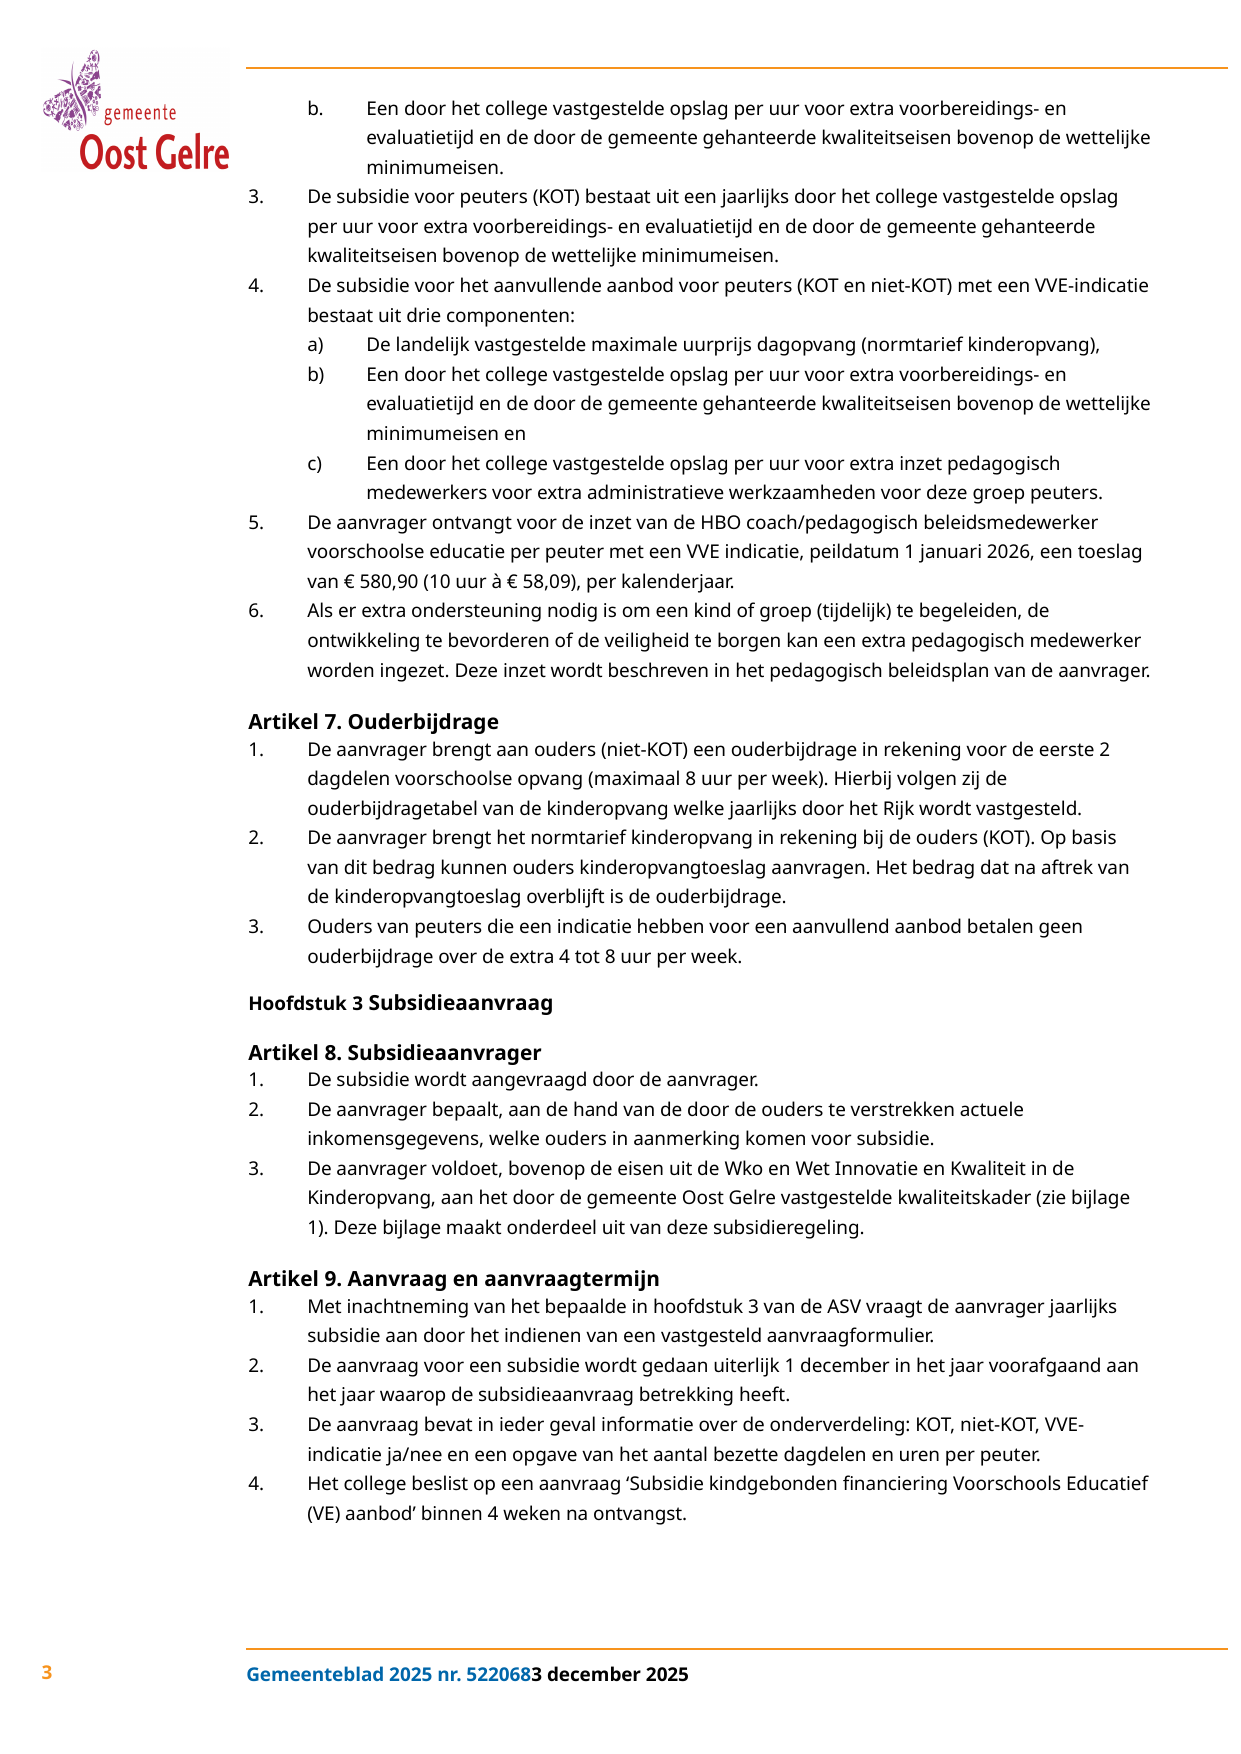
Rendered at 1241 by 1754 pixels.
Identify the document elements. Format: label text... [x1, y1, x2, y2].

list Een door het college vastgestelde opslag per uur voor extra voorbereidings- en evaluatietijd en de door de gemeente gehanteerde kwaliteitseisen bovenop de wettelijke minimumeisen. [307, 95, 1152, 180]
list De subsidie wordt aangevraagd door de aanvrager. [248, 1066, 1152, 1092]
list Een door het college vastgestelde opslag per uur voor extra inzet pedagogisch medewerkers voor extra administratieve werkzaamheden voor deze groep peuters. [307, 450, 1152, 505]
text Artikel 9. Aanvraag en aanvraagtermijn [248, 1264, 1152, 1293]
list De subsidie voor peuters (KOT) bestaat uit een jaarlijks door het college vastgestelde opslag per uur voor extra voorbereidings- en evaluatietijd en de door de gemeente gehanteerde kwaliteitseisen bovenop de wettelijke minimumeisen. [248, 183, 1152, 268]
list De aanvrager voldoet, bovenop de eisen uit de Wko en Wet Innovatie en Kwaliteit in de Kinderopvang, aan het door de gemeente Oost Gelre vastgestelde kwaliteitskader (zie bijlage 1). Deze bijlage maakt onderdeel uit van deze subsidieregeling. [248, 1155, 1152, 1240]
text Artikel 7. Ouderbijdrage [248, 707, 1152, 736]
text Artikel 8. Subsidieaanvrager [248, 1038, 1152, 1066]
list De aanvrager ontvangt voor de inzet van de HBO coach/pedagogisch beleidsmedewerker voorschoolse educatie per peuter met een VVE indicatie, peildatum 1 januari 2026, een toeslag van € 580,90 (10 uur à € 58,09), per kalenderjaar. [248, 509, 1152, 594]
list Als er extra ondersteuning nodig is om een kind of groep (tijdelijk) te begeleiden, de ontwikkeling te bevorderen of de veiligheid te borgen kan een extra pedagogisch medewerker worden ingezet. Deze inzet wordt beschreven in het pedagogisch beleidsplan van de aanvrager. [248, 598, 1152, 683]
list Het college beslist op een aanvraag ‘Subsidie kindgebonden financiering Voorschools Educatief (VE) aanbod’ binnen 4 weken na ontvangst. [248, 1470, 1152, 1526]
list De landelijk vastgestelde maximale uurprijs dagopvang (normtarief kinderopvang), [307, 331, 1152, 357]
list De aanvrager brengt het normtarief kinderopvang in rekening bij de ouders (KOT). Op basis van dit bedrag kunnen ouders kinderopvangtoeslag aanvragen. Het bedrag dat na aftrek van de kinderopvangtoeslag overblijft is de ouderbijdrage. [248, 824, 1152, 909]
list De subsidie voor het aanvullende aanbod voor peuters (KOT en niet-KOT) met een VVE-indicatie bestaat uit drie componenten: [248, 272, 1152, 328]
list De aanvrager bepaalt, aan de hand van de door de ouders te verstrekken actuele inkomensgegevens, welke ouders in aanmerking komen voor subsidie. [248, 1096, 1152, 1151]
list De aanvraag bevat in ieder geval informatie over de onderverdeling: KOT, niet-KOT, VVE-indicatie ja/nee en een opgave van het aantal bezette dagdelen en uren per peuter. [248, 1411, 1152, 1467]
list De aanvraag voor een subsidie wordt gedaan uiterlijk 1 december in het jaar voorafgaand aan het jaar waarop de subsidieaanvraag betrekking heeft. [248, 1352, 1152, 1407]
list Een door het college vastgestelde opslag per uur voor extra voorbereidings- en evaluatietijd en de door de gemeente gehanteerde kwaliteitseisen bovenop de wettelijke minimumeisen en [307, 361, 1152, 446]
list De aanvrager brengt aan ouders (niet-KOT) een ouderbijdrage in rekening voor de eerste 2 dagdelen voorschoolse opvang (maximaal 8 uur per week). Hierbij volgen zij de ouderbijdragetabel van de kinderopvang welke jaarlijks door het Rijk wordt vastgesteld. [248, 736, 1152, 821]
list Ouders van peuters die een indicatie hebben voor een aanvullend aanbod betalen geen ouderbijdrage over de extra 4 tot 8 uur per week. [248, 913, 1152, 968]
picture [41, 47, 231, 172]
text Hoofdstuk 3 Subsidieaanvraag [248, 988, 1152, 1017]
list Met inachtneming van het bepaalde in hoofdstuk 3 van de ASV vraagt de aanvrager jaarlijks subsidie aan door het indienen van een vastgesteld aanvraagformulier. [248, 1293, 1152, 1348]
